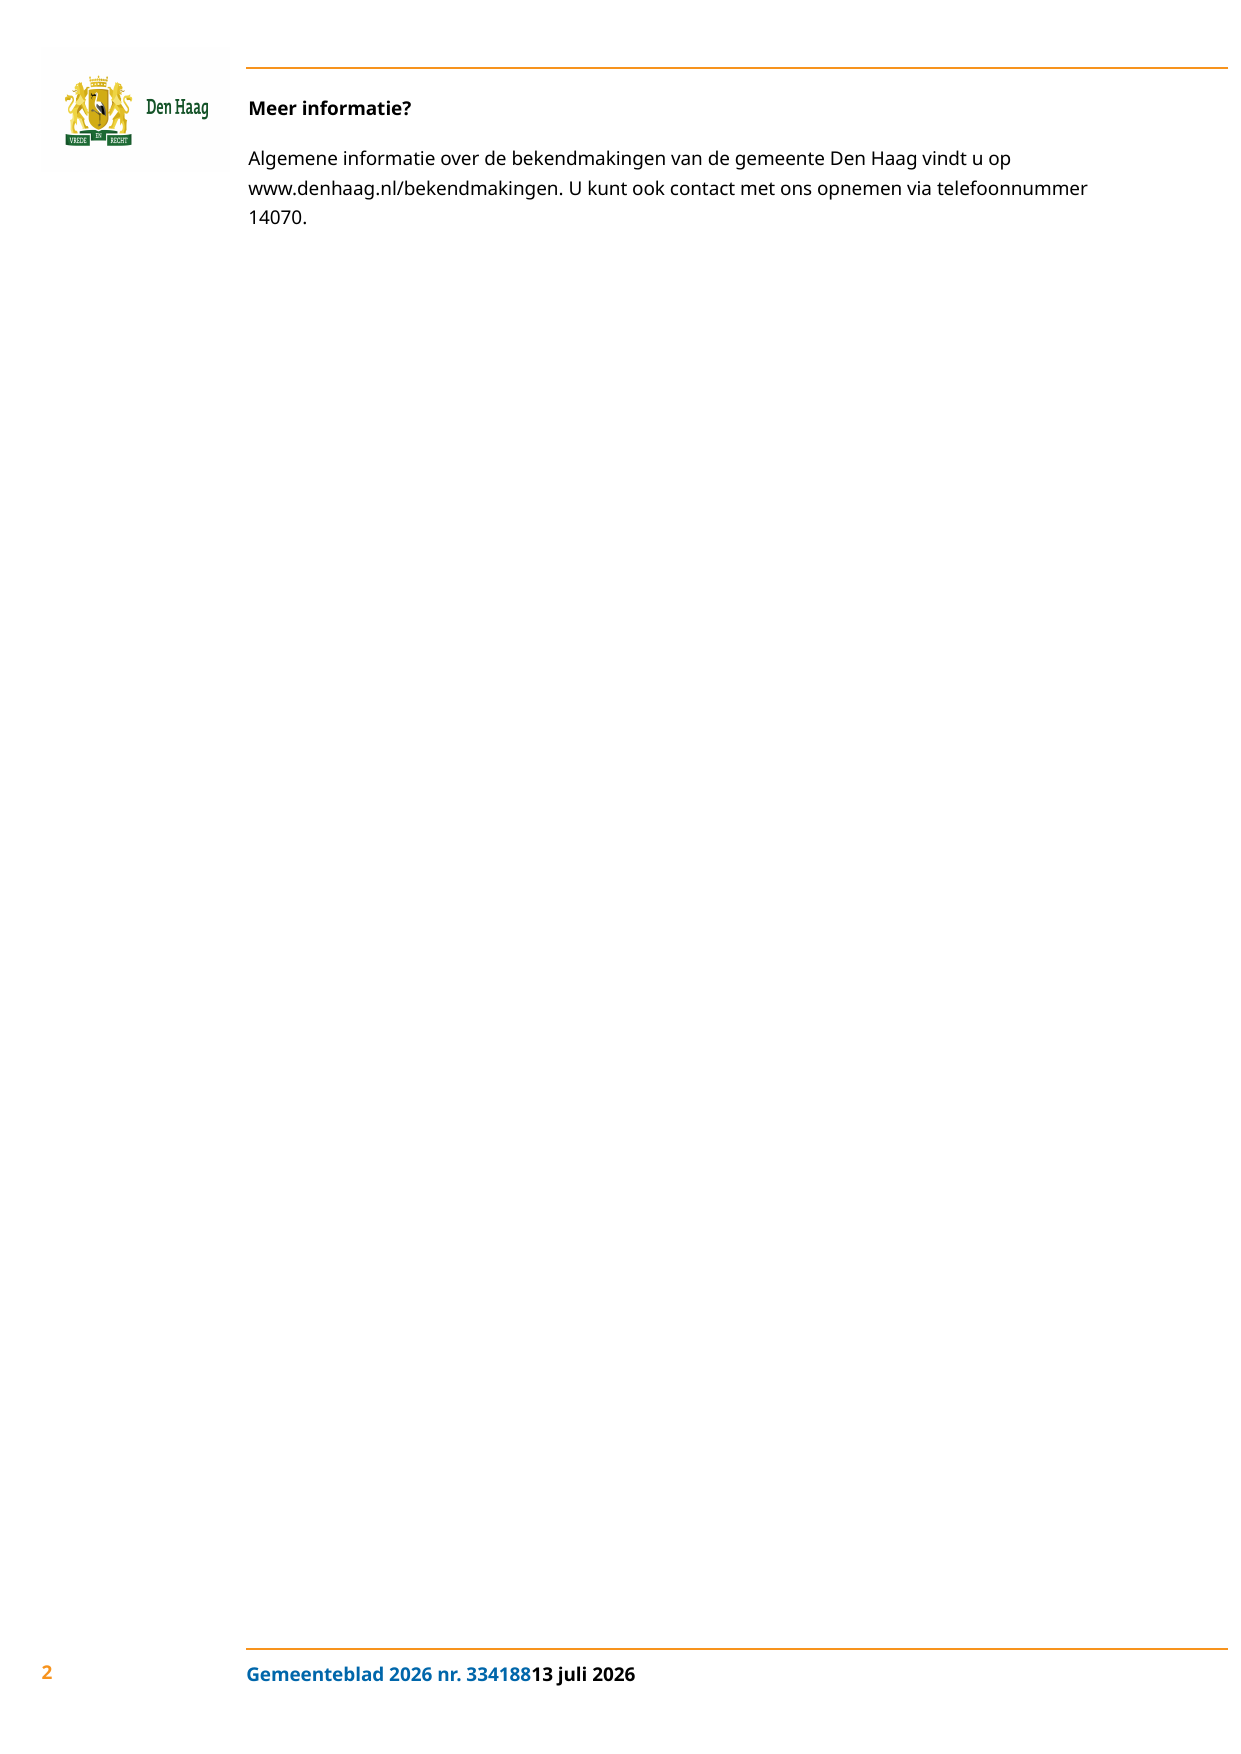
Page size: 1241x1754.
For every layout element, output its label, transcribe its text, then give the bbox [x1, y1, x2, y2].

text Algemene informatie over de bekendmakingen van de gemeente Den Haag vindt u op www.denhaag.nl/bekendmakingen. U kunt ook contact met ons opnemen via telefoonnummer 14070. [248, 145, 1152, 230]
picture [41, 47, 231, 172]
text Meer informatie? [248, 95, 1152, 121]
